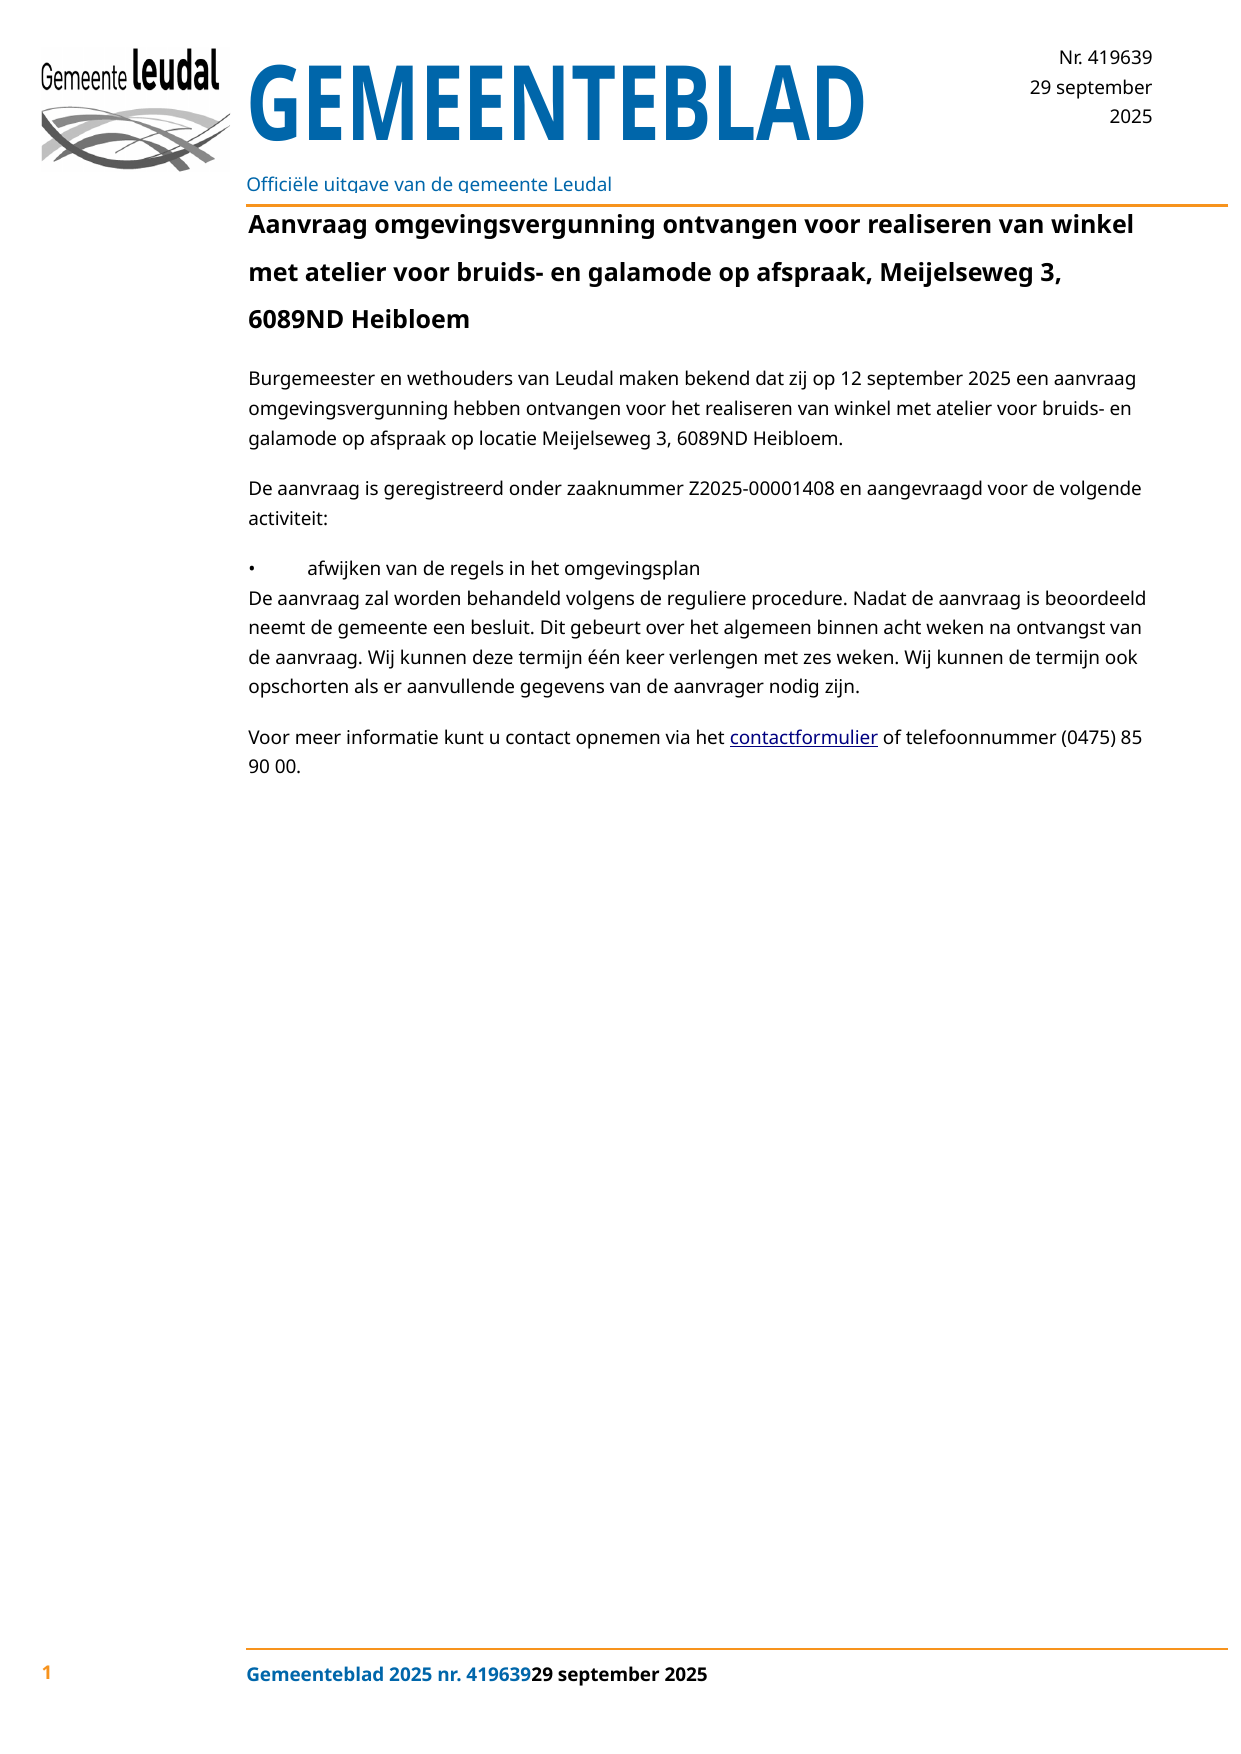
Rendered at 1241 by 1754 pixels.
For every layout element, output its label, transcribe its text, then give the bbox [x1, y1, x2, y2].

list afwijken van de regels in het omgevingsplan [248, 555, 1152, 581]
text Voor meer informatie kunt u contact opnemen via het contactformulier of telefoonnummer (0475) 85 90 00. [248, 724, 1152, 779]
text Aanvraag omgevingsvergunning ontvangen voor realiseren van winkel met atelier voor bruids- en galamode op afspraak, Meijelseweg 3, 6089ND Heibloem [248, 207, 1152, 336]
picture [41, 47, 231, 172]
text De aanvraag is geregistreerd onder zaaknummer Z2025-00001408 en aangevraagd voor de volgende activiteit: [248, 475, 1152, 530]
text Burgemeester en wethouders van Leudal maken bekend dat zij op 12 september 2025 een aanvraag omgevingsvergunning hebben ontvangen voor het realiseren van winkel met atelier voor bruids- en galamode op afspraak op locatie Meijelseweg 3, 6089ND Heibloem. [248, 366, 1152, 450]
text De aanvraag zal worden behandeld volgens de reguliere procedure. Nadat de aanvraag is beoordeeld neemt de gemeente een besluit. Dit gebeurt over het algemeen binnen acht weken na ontvangst van de aanvraag. Wij kunnen deze termijn één keer verlengen met zes weken. Wij kunnen de termijn ook opschorten als er aanvullende gegevens van de aanvrager nodig zijn. [248, 585, 1152, 699]
